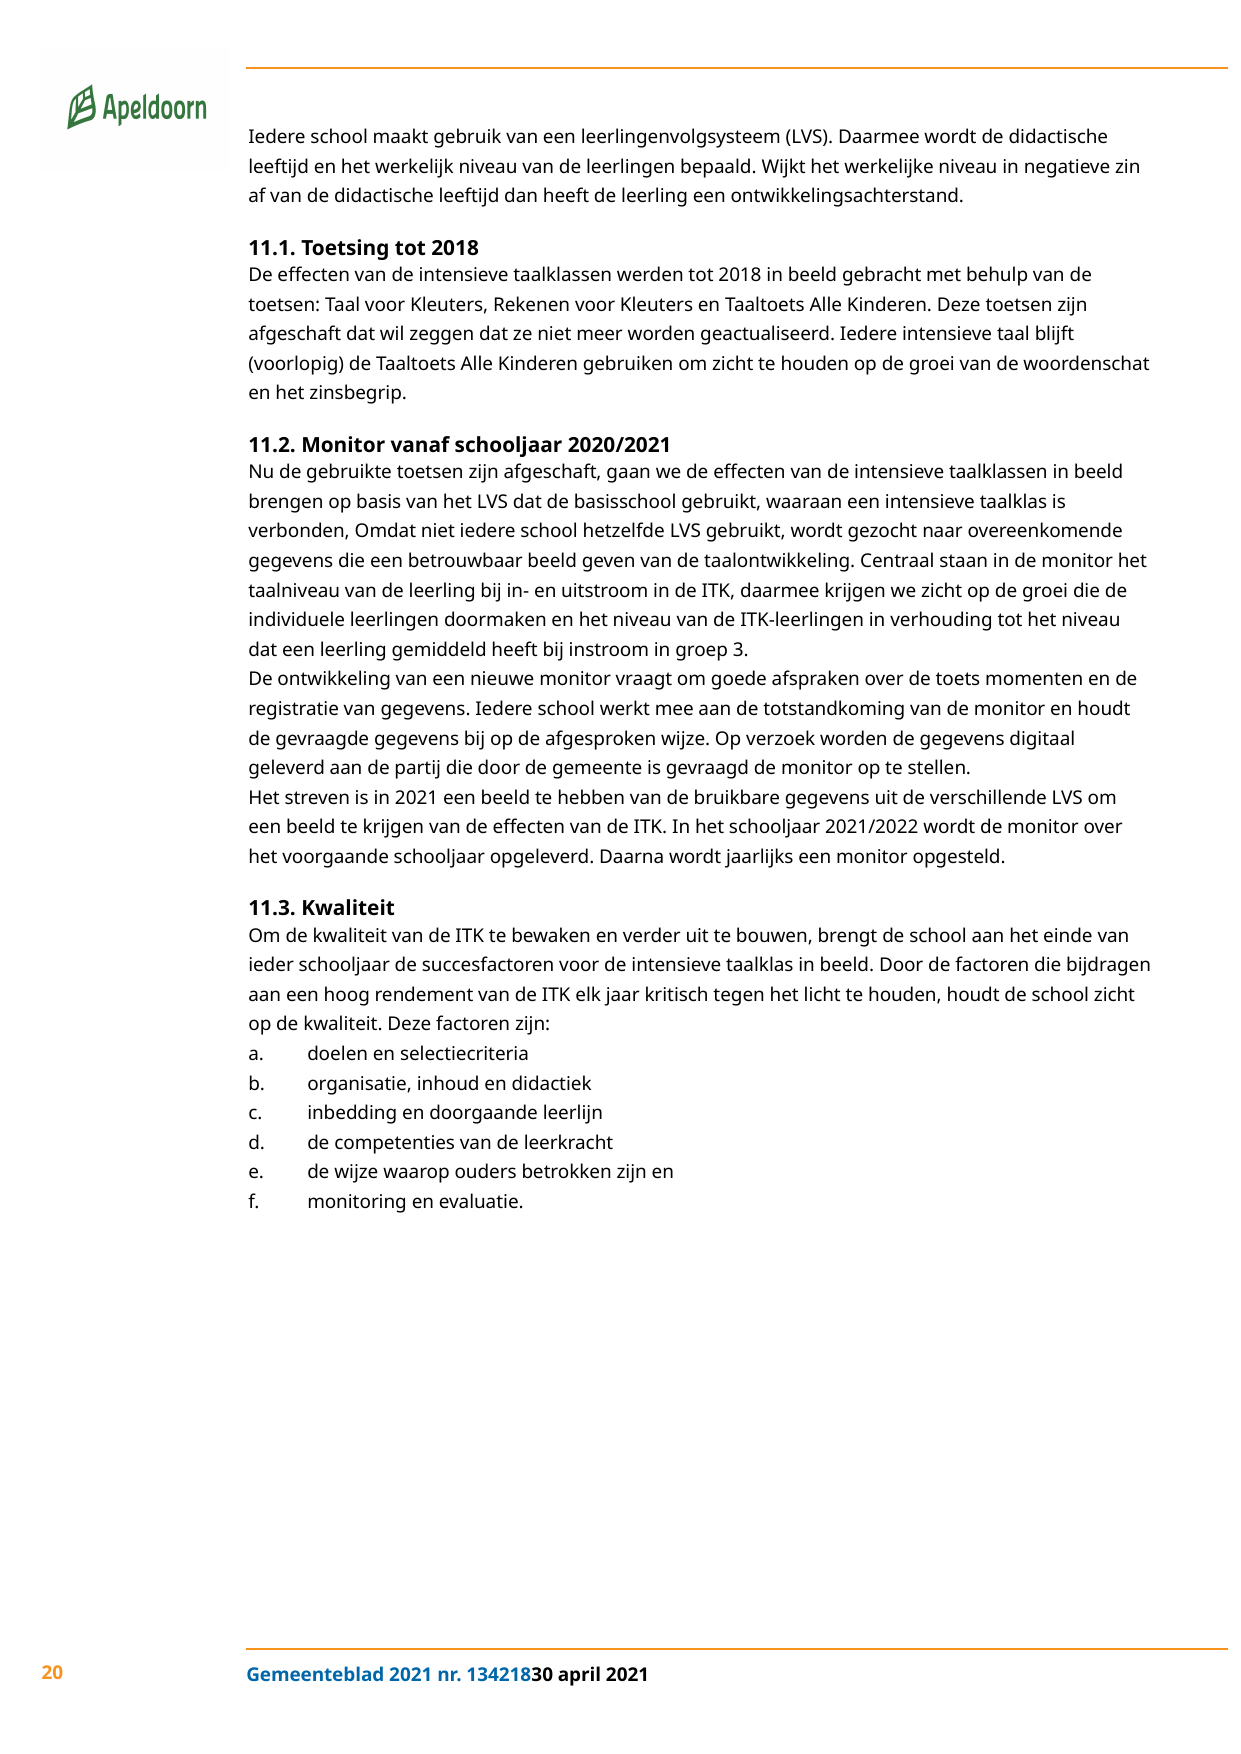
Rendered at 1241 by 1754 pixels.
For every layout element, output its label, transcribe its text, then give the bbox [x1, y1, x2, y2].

list doelen en selectiecriteria [248, 1040, 1152, 1066]
text De effecten van de intensieve taalklassen werden tot 2018 in beeld gebracht met behulp van de toetsen: Taal voor Kleuters, Rekenen voor Kleuters en Taaltoets Alle Kinderen. Deze toetsen zijn afgeschaft dat wil zeggen dat ze niet meer worden geactualiseerd. Iedere intensieve taal blijft (voorlopig) de Taaltoets Alle Kinderen gebruiken om zicht te houden op de groei van de woordenschat en het zinsbegrip. [248, 261, 1152, 405]
list inbedding en doorgaande leerlijn [248, 1099, 1152, 1125]
list monitoring en evaluatie. [248, 1188, 1152, 1214]
list de competenties van de leerkracht [248, 1129, 1152, 1155]
text 11.3. Kwaliteit [248, 893, 1152, 922]
text De ontwikkeling van een nieuwe monitor vraagt om goede afspraken over de toets momenten en de registratie van gegevens. Iedere school werkt mee aan de totstandkoming van de monitor en houdt de gevraagde gegevens bij op de afgesproken wijze. Op verzoek worden de gegevens digitaal geleverd aan de partij die door de gemeente is gevraagd de monitor op te stellen. [248, 666, 1152, 780]
picture [41, 47, 231, 172]
list de wijze waarop ouders betrokken zijn en [248, 1158, 1152, 1184]
text Nu de gebruikte toetsen zijn afgeschaft, gaan we de effecten van de intensieve taalklassen in beeld brengen op basis van het LVS dat de basisschool gebruikt, waaraan een intensieve taalklas is verbonden, Omdat niet iedere school hetzelfde LVS gebruikt, wordt gezocht naar overeenkomende gegevens die een betrouwbaar beeld geven van de taalontwikkeling. Centraal staan in de monitor het taalniveau van de leerling bij in- en uitstroom in de ITK, daarmee krijgen we zicht op de groei die de individuele leerlingen doormaken en het niveau van de ITK-leerlingen in verhouding tot het niveau dat een leerling gemiddeld heeft bij instroom in groep 3. [248, 458, 1152, 662]
text Het streven is in 2021 een beeld te hebben van de bruikbare gegevens uit de verschillende LVS om een beeld te krijgen van de effecten van de ITK. In het schooljaar 2021/2022 wordt de monitor over het voorgaande schooljaar opgeleverd. Daarna wordt jaarlijks een monitor opgesteld. [248, 784, 1152, 869]
text 11.1. Toetsing tot 2018 [248, 233, 1152, 261]
list organisatie, inhoud en didactiek [248, 1070, 1152, 1096]
text Om de kwaliteit van de ITK te bewaken en verder uit te bouwen, brengt de school aan het einde van ieder schooljaar de succesfactoren voor de intensieve taalklas in beeld. Door de factoren die bijdragen aan een hoog rendement van de ITK elk jaar kritisch tegen het licht te houden, houdt de school zicht op de kwaliteit. Deze factoren zijn: [248, 922, 1152, 1036]
text Iedere school maakt gebruik van een leerlingenvolgsysteem (LVS). Daarmee wordt de didactische leeftijd en het werkelijk niveau van de leerlingen bepaald. Wijkt het werkelijke niveau in negatieve zin af van de didactische leeftijd dan heeft de leerling een ontwikkelingsachterstand. [248, 123, 1152, 208]
text 11.2. Monitor vanaf schooljaar 2020/2021 [248, 430, 1152, 458]
